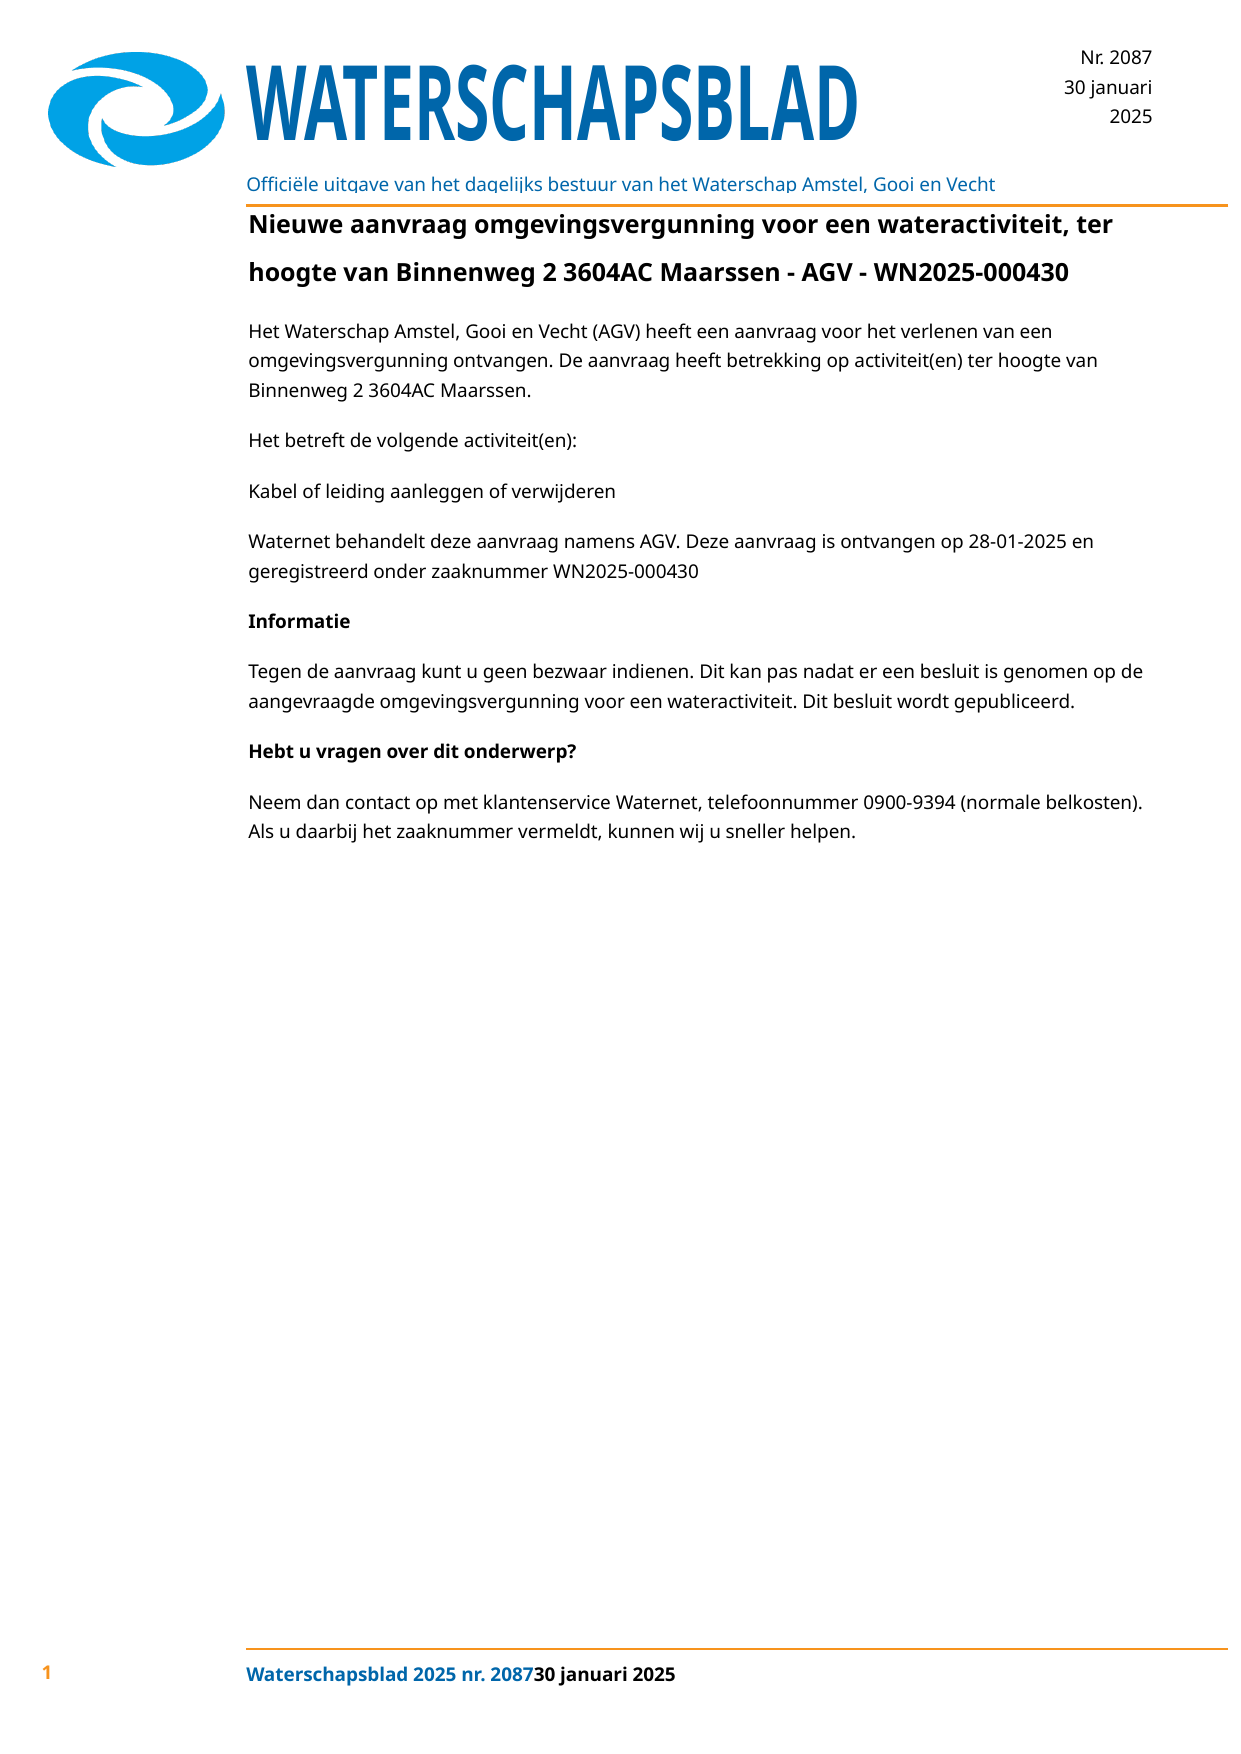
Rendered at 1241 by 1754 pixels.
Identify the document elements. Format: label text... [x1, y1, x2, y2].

text Nieuwe aanvraag omgevingsvergunning voor een wateractiviteit, ter hoogte van Binnenweg 2 3604AC Maarssen - AGV - WN2025-000430 [248, 207, 1152, 288]
text Het betreft de volgende activiteit(en): [248, 427, 1152, 453]
text Hebt u vragen over dit onderwerp? [248, 739, 1152, 764]
picture [41, 47, 231, 172]
text Waternet behandelt deze aanvraag namens AGV. Deze aanvraag is ontvangen op 28-01-2025 en geregistreerd onder zaaknummer WN2025-000430 [248, 528, 1152, 584]
text Neem dan contact op met klantenservice Waternet, telefoonnummer 0900-9394 (normale belkosten). Als u daarbij het zaaknummer vermeldt, kunnen wij u sneller helpen. [248, 789, 1152, 844]
text Het Waterschap Amstel, Gooi en Vecht (AGV) heeft een aanvraag voor het verlenen van een omgevingsvergunning ontvangen. De aanvraag heeft betrekking op activiteit(en) ter hoogte van Binnenweg 2 3604AC Maarssen. [248, 318, 1152, 403]
text Informatie [248, 608, 1152, 634]
text Kabel of leiding aanleggen of verwijderen [248, 478, 1152, 504]
text Tegen de aanvraag kunt u geen bezwaar indienen. Dit kan pas nadat er een besluit is genomen op de aangevraagde omgevingsvergunning voor een wateractiviteit. Dit besluit wordt gepubliceerd. [248, 659, 1152, 714]
